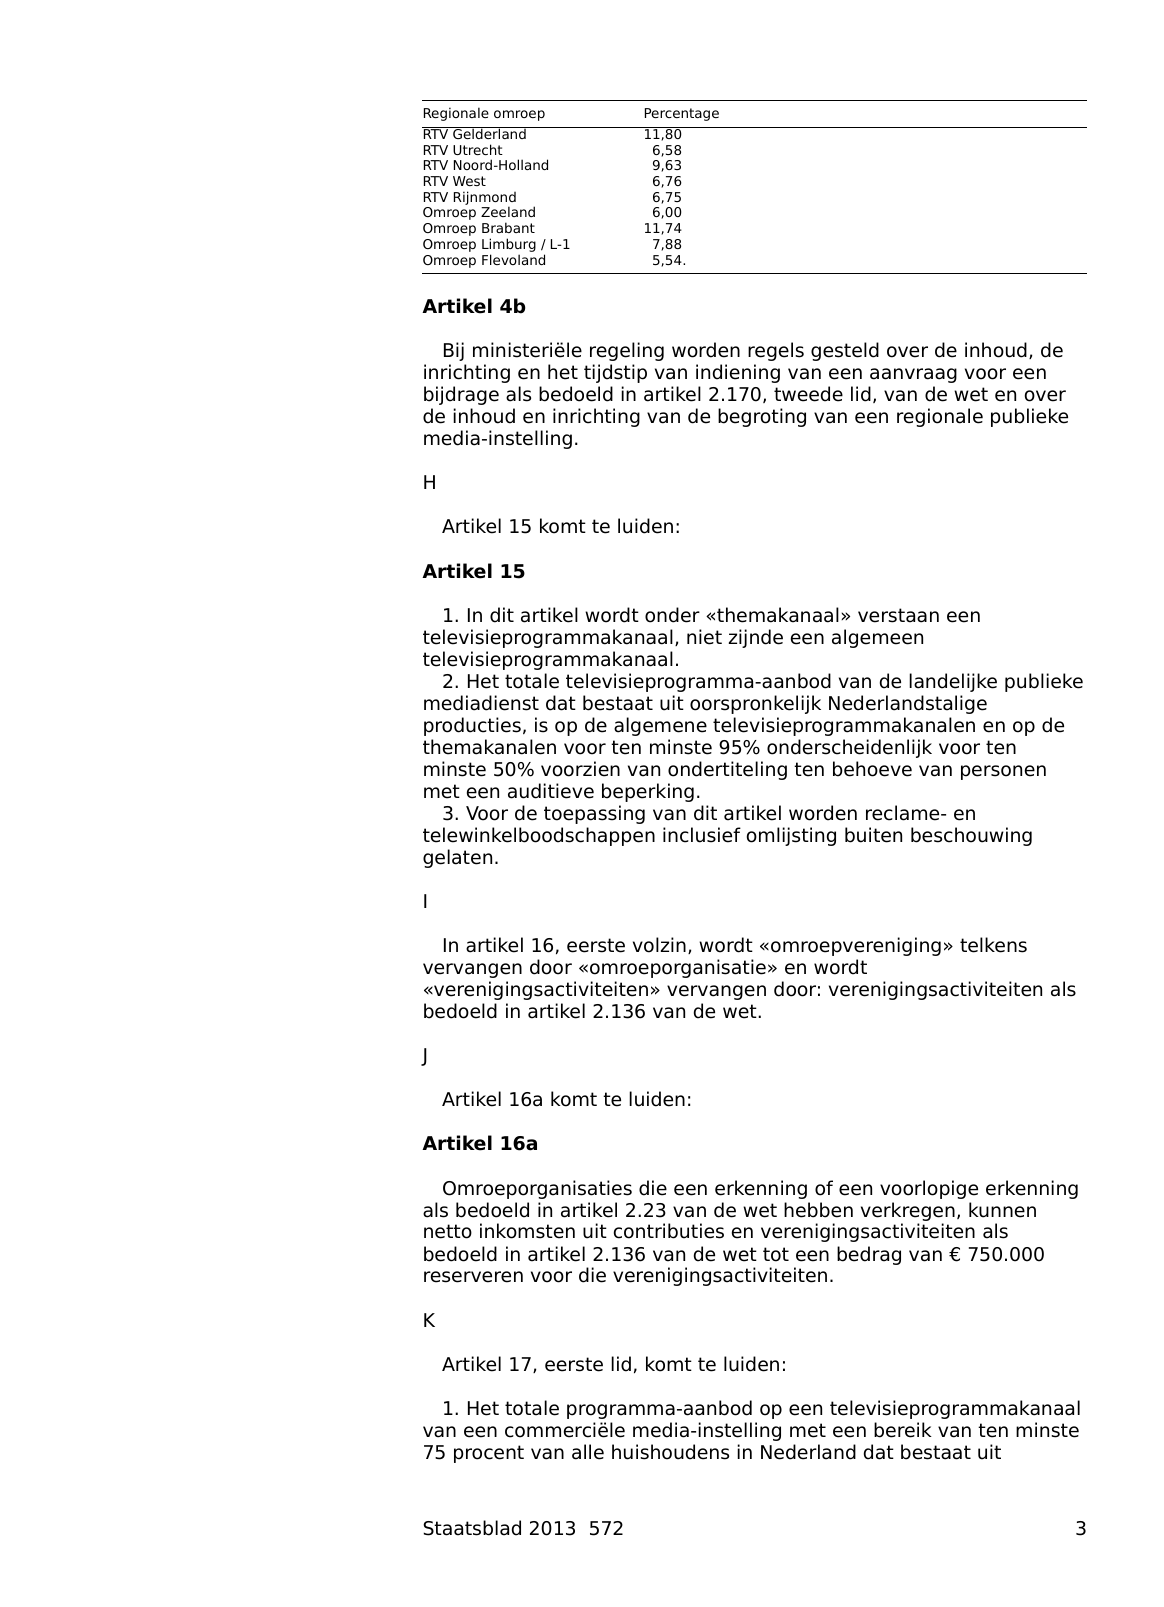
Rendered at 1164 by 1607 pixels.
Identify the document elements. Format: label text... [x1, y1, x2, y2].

text Artikel 17, eerste lid, komt te luiden: [422, 1354, 1087, 1376]
table_cell 6,58 [637, 142, 1087, 158]
table_cell 6,75 [637, 190, 1087, 205]
table_cell 6,00 [637, 205, 1087, 221]
table_cell RTV Utrecht [422, 142, 637, 158]
text Bij ministeriële regeling worden regels gesteld over de inhoud, de inrichting en het tijdstip van indiening van een aanvraag voor een bijdrage als bedoeld in artikel 2.170, tweede lid, van de wet en over de inhoud en inrichting van de begroting van een regionale publieke media-instelling. [422, 340, 1087, 450]
subtitle Artikel 4b [422, 296, 1087, 318]
table_cell RTV Noord-Holland [422, 158, 637, 174]
text Omroeporganisaties die een erkenning of een voorlopige erkenning als bedoeld in artikel 2.23 van de wet hebben verkregen, kunnen netto inkomsten uit contributies en verenigingsactiviteiten als bedoeld in artikel 2.136 van de wet tot een bedrag van € 750.000 reserveren voor die verenigingsactiviteiten. [422, 1177, 1087, 1287]
text Artikel 15 komt te luiden: [422, 516, 1087, 538]
text In artikel 16, eerste volzin, wordt «omroepvereniging» telkens vervangen door «omroeporganisatie» en wordt «verenigingsactiviteiten» vervangen door: verenigingsactiviteiten als bedoeld in artikel 2.136 van de wet. [422, 935, 1087, 1023]
table_cell 7,88 [637, 237, 1087, 252]
table_cell 11,74 [637, 221, 1087, 237]
table_cell Omroep Brabant [422, 221, 637, 237]
text H [422, 472, 1087, 494]
table_header Regionale omroep [422, 101, 637, 127]
table_cell Omroep Flevoland [422, 253, 637, 273]
table_cell 5,54. [637, 253, 1087, 273]
table_cell Omroep Zeeland [422, 205, 637, 221]
table_cell 9,63 [637, 158, 1087, 174]
text J [422, 1045, 1087, 1067]
subtitle Artikel 16a [422, 1133, 1087, 1155]
table_cell Omroep Limburg / L-1 [422, 237, 637, 252]
text 1. Het totale programma-aanbod op een televisieprogrammakanaal van een commerciële media-instelling met een bereik van ten minste 75 procent van alle huishoudens in Nederland dat bestaat uit [422, 1398, 1087, 1464]
table_cell 6,76 [637, 174, 1087, 189]
text Artikel 16a komt te luiden: [422, 1089, 1087, 1111]
text K [422, 1309, 1087, 1332]
table_cell RTV West [422, 174, 637, 189]
table_cell RTV Gelderland [422, 128, 637, 142]
text I [422, 891, 1087, 913]
text 3. Voor de toepassing van dit artikel worden reclame- en telewinkelboodschappen inclusief omlijsting buiten beschouwing gelaten. [422, 803, 1087, 868]
subtitle Artikel 15 [422, 561, 1087, 583]
table_cell RTV Rijnmond [422, 190, 637, 205]
text 1. In dit artikel wordt onder «themakanaal» verstaan een televisieprogrammakanaal, niet zijnde een algemeen televisieprogrammakanaal. [422, 605, 1087, 671]
table_cell 11,80 [637, 128, 1087, 142]
text 2. Het totale televisieprogramma-aanbod van de landelijke publieke mediadienst dat bestaat uit oorspronkelijk Nederlandstalige producties, is op de algemene televisieprogrammakanalen en op de themakanalen voor ten minste 95% onderscheidenlijk voor ten minste 50% voorzien van ondertiteling ten behoeve van personen met een auditieve beperking. [422, 671, 1087, 803]
table_header Percentage [637, 101, 1087, 127]
